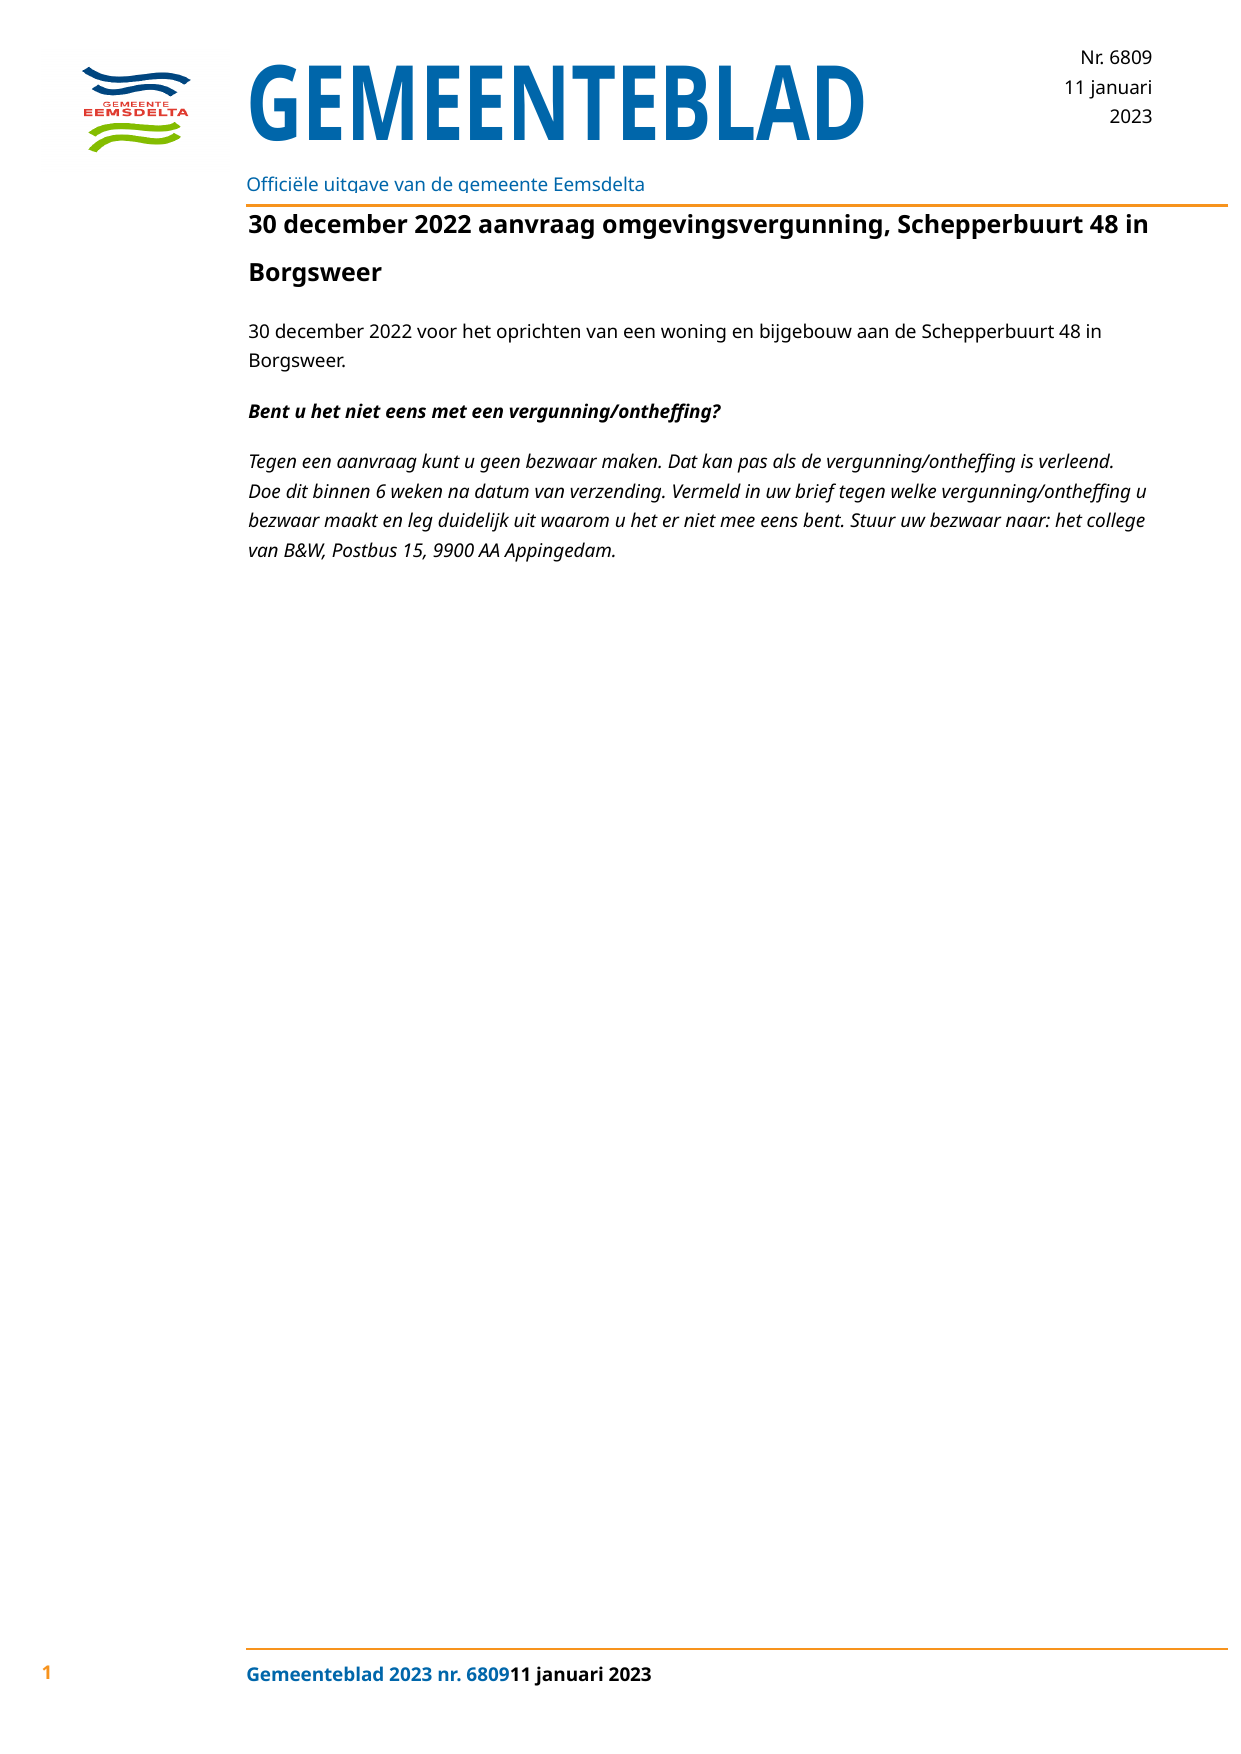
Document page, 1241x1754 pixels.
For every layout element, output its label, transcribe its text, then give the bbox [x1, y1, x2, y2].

text Bent u het niet eens met een vergunning/ontheffing? [248, 398, 1152, 424]
text Tegen een aanvraag kunt u geen bezwaar maken. Dat kan pas als de vergunning/ontheffing is verleend. Doe dit binnen 6 weken na datum van verzending. Vermeld in uw brief tegen welke vergunning/ontheffing u bezwaar maakt en leg duidelijk uit waarom u het er niet mee eens bent. Stuur uw bezwaar naar: het college van B&W, Postbus 15, 9900 AA Appingedam. [248, 448, 1152, 563]
text 30 december 2022 voor het oprichten van een woning en bijgebouw aan de Schepperbuurt 48 in Borgsweer. [248, 318, 1152, 373]
text 30 december 2022 aanvraag omgevingsvergunning, Schepperbuurt 48 in Borgsweer [248, 207, 1152, 288]
picture [41, 47, 231, 172]
